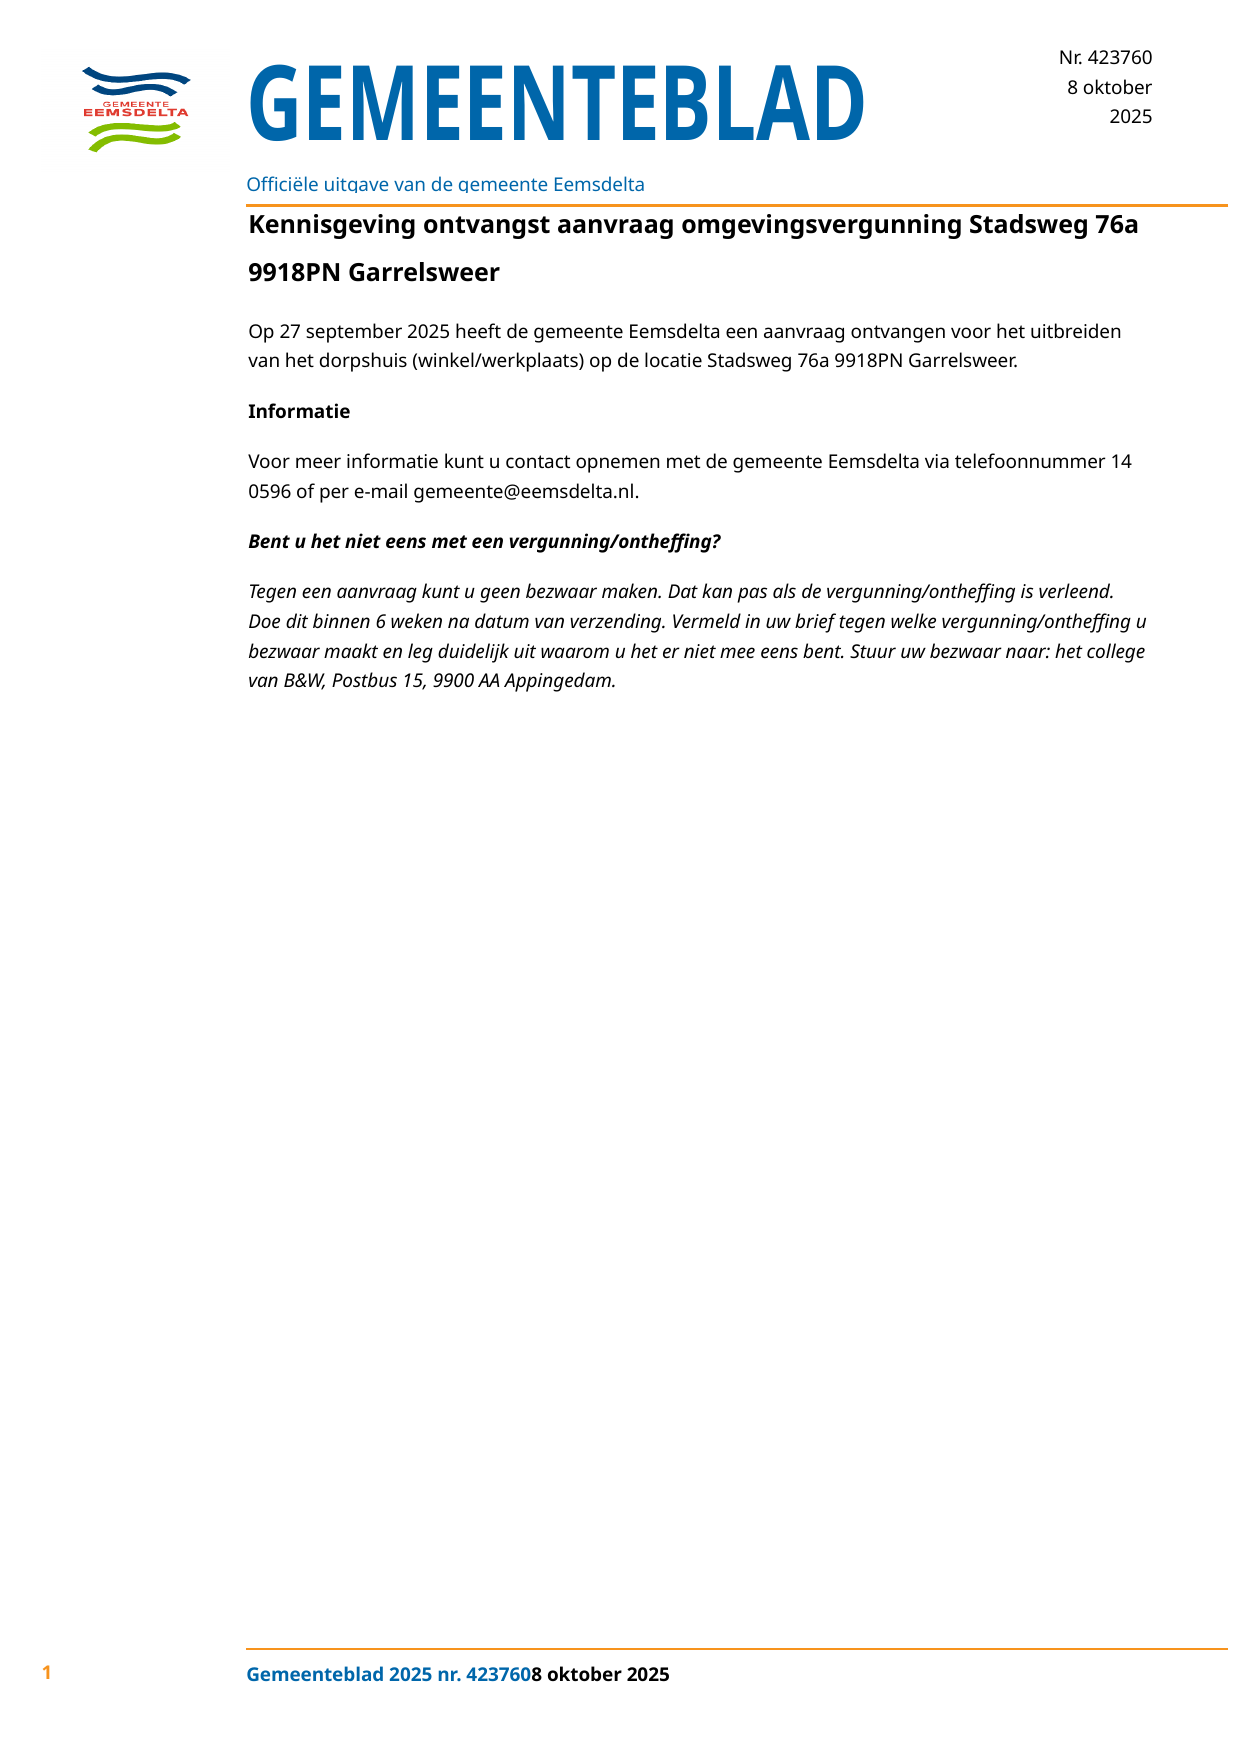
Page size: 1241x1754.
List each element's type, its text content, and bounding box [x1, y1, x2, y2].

text Informatie [248, 398, 1152, 424]
text Voor meer informatie kunt u contact opnemen met de gemeente Eemsdelta via telefoonnummer 14 0596 of per e-mail gemeente@eemsdelta.nl. [248, 448, 1152, 504]
text Tegen een aanvraag kunt u geen bezwaar maken. Dat kan pas als de vergunning/ontheffing is verleend. Doe dit binnen 6 weken na datum van verzending. Vermeld in uw brief tegen welke vergunning/ontheffing u bezwaar maakt en leg duidelijk uit waarom u het er niet mee eens bent. Stuur uw bezwaar naar: het college van B&W, Postbus 15, 9900 AA Appingedam. [248, 579, 1152, 693]
picture [41, 47, 231, 172]
text Bent u het niet eens met een vergunning/ontheffing? [248, 528, 1152, 554]
text Op 27 september 2025 heeft de gemeente Eemsdelta een aanvraag ontvangen voor het uitbreiden van het dorpshuis (winkel/werkplaats) op de locatie Stadsweg 76a 9918PN Garrelsweer. [248, 318, 1152, 373]
text Kennisgeving ontvangst aanvraag omgevingsvergunning Stadsweg 76a 9918PN Garrelsweer [248, 207, 1152, 288]
